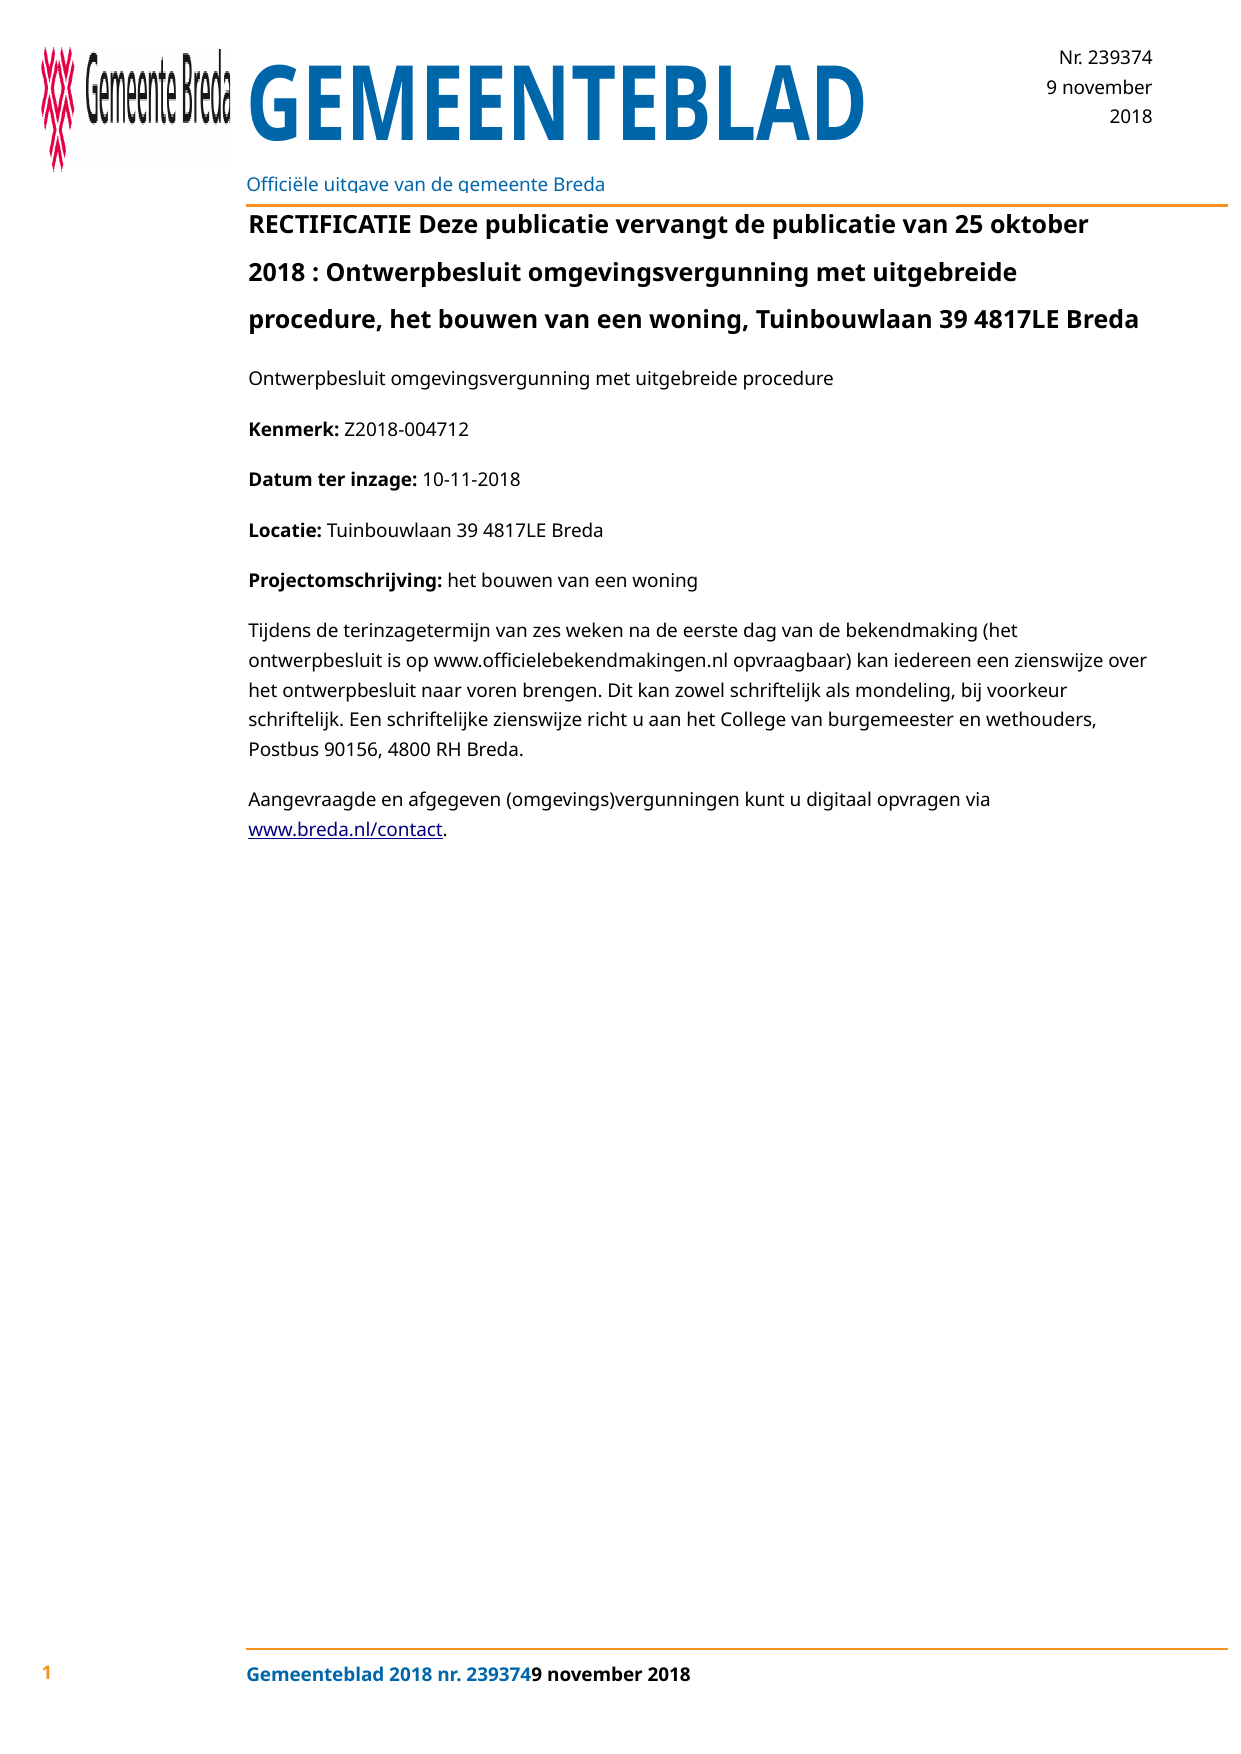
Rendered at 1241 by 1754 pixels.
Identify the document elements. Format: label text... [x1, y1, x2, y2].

picture [41, 47, 231, 172]
text RECTIFICATIE Deze publicatie vervangt de publicatie van 25 oktober 2018 : Ontwerpbesluit omgevingsvergunning met uitgebreide procedure, het bouwen van een woning, Tuinbouwlaan 39 4817LE Breda [248, 207, 1152, 336]
text Ontwerpbesluit omgevingsvergunning met uitgebreide procedure [248, 366, 1152, 391]
text Projectomschrijving: het bouwen van een woning [248, 567, 1152, 593]
text Kenmerk: Z2018-004712 [248, 416, 1152, 442]
text Tijdens de terinzagetermijn van zes weken na de eerste dag van de bekendmaking (het ontwerpbesluit is op www.officielebekendmakingen.nl opvraagbaar) kan iedereen een zienswijze over het ontwerpbesluit naar voren brengen. Dit kan zowel schriftelijk als mondeling, bij voorkeur schriftelijk. Een schriftelijke zienswijze richt u aan het College van burgemeester en wethouders, Postbus 90156, 4800 RH Breda. [248, 618, 1152, 762]
text Locatie: Tuinbouwlaan 39 4817LE Breda [248, 517, 1152, 542]
text Datum ter inzage: 10-11-2018 [248, 466, 1152, 492]
text Aangevraagde en afgegeven (omgevings)vergunningen kunt u digitaal opvragen via www.breda.nl/contact. [248, 786, 1152, 842]
